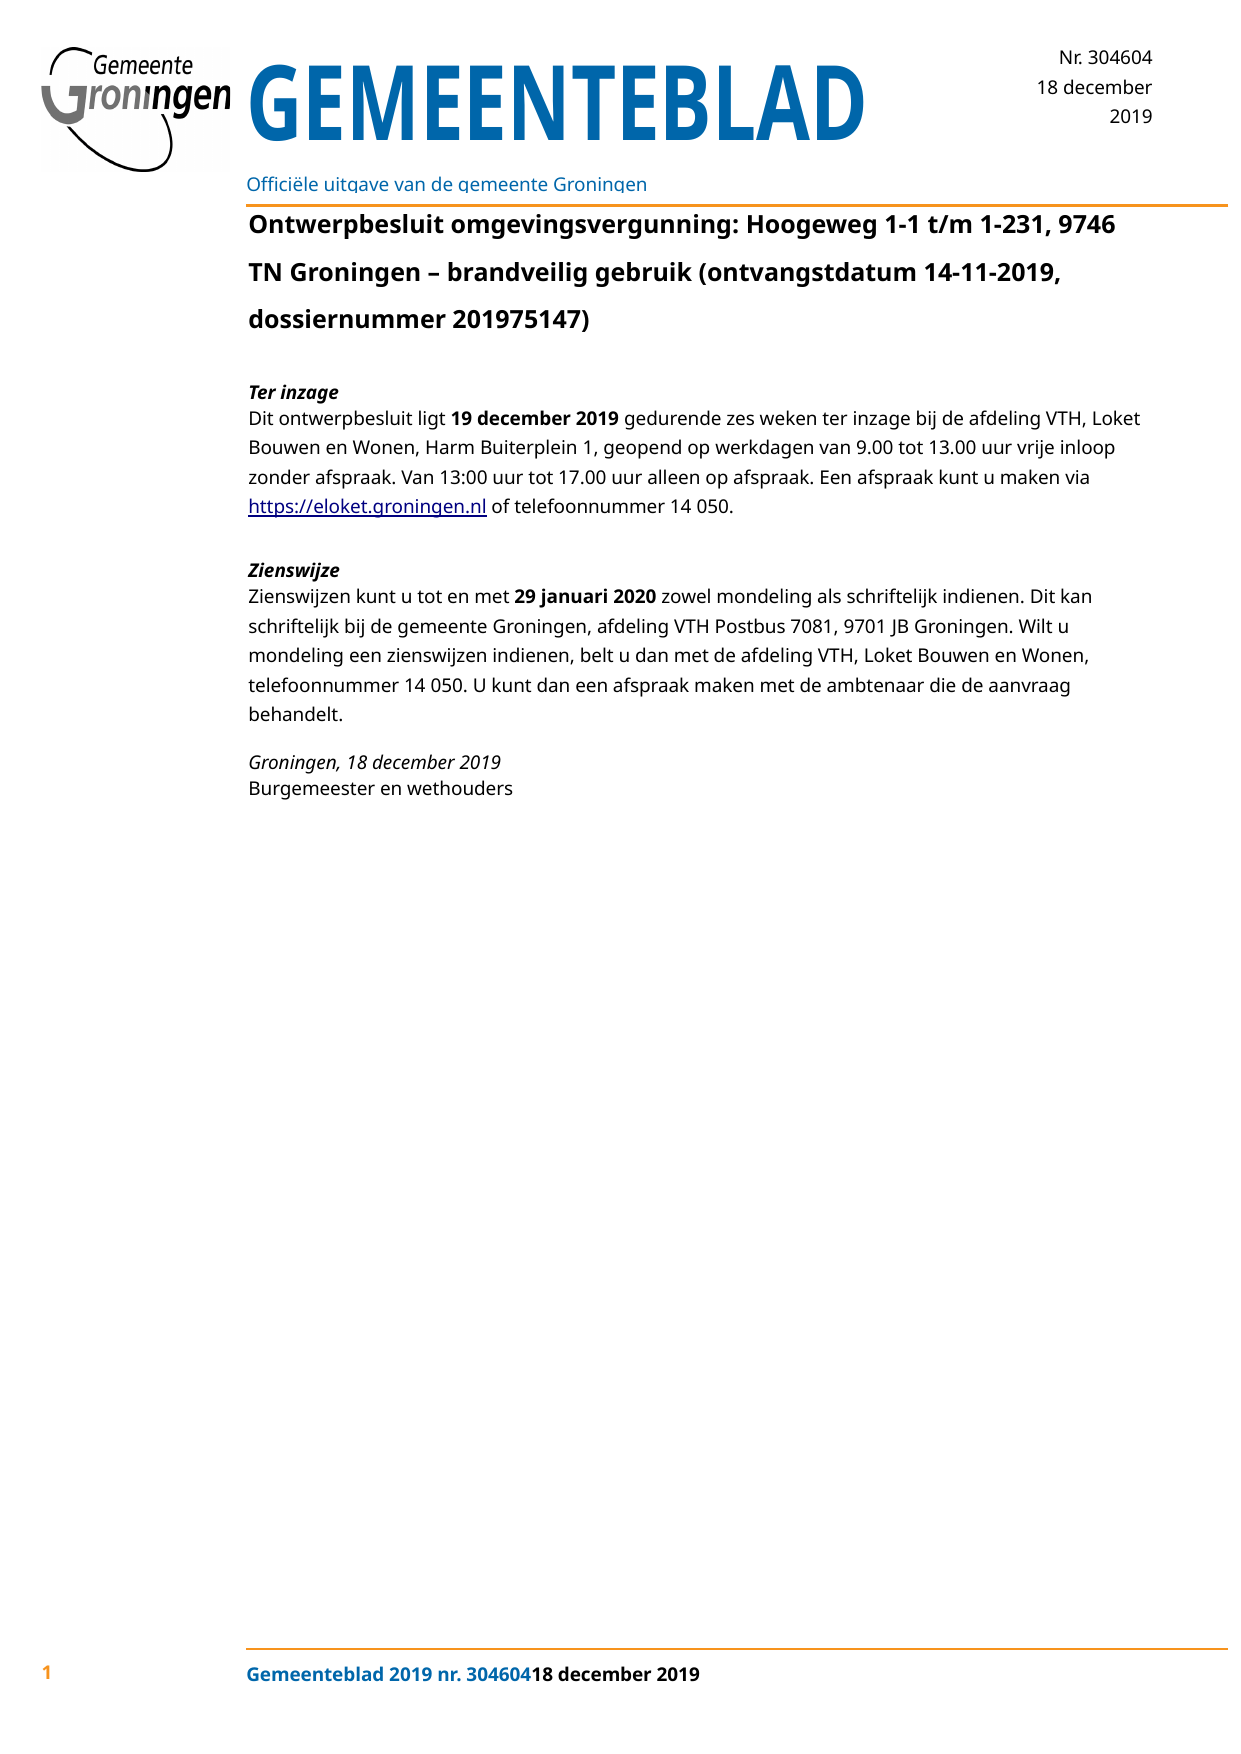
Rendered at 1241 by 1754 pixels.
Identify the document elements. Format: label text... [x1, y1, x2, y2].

text Zienswijzen kunt u tot en met 29 januari 2020 zowel mondeling als schriftelijk indienen. Dit kan schriftelijk bij de gemeente Groningen, afdeling VTH Postbus 7081, 9701 JB Groningen. Wilt u mondeling een zienswijzen indienen, belt u dan met de afdeling VTH, Loket Bouwen en Wonen, telefoonnummer 14 050. U kunt dan een afspraak maken met de ambtenaar die de aanvraag behandelt. [248, 583, 1152, 727]
picture [41, 47, 231, 172]
text Burgemeester en wethouders [248, 775, 1152, 801]
text Groningen, 18 december 2019 [248, 749, 1152, 775]
text Dit ontwerpbesluit ligt 19 december 2019 gedurende zes weken ter inzage bij de afdeling VTH, Loket Bouwen en Wonen, Harm Buiterplein 1, geopend op werkdagen van 9.00 tot 13.00 uur vrije inloop zonder afspraak. Van 13:00 uur tot 17.00 uur alleen op afspraak. Een afspraak kunt u maken via https://eloket.groningen.nl of telefoonnummer 14 050. [248, 405, 1152, 519]
text Ontwerpbesluit omgevingsvergunning: Hoogeweg 1-1 t/m 1-231, 9746 TN Groningen – brandveilig gebruik (ontvangstdatum 14-11-2019, dossiernummer 201975147) [248, 207, 1152, 336]
text Ter inzage [248, 379, 1152, 405]
text Zienswijze [248, 557, 1152, 583]
